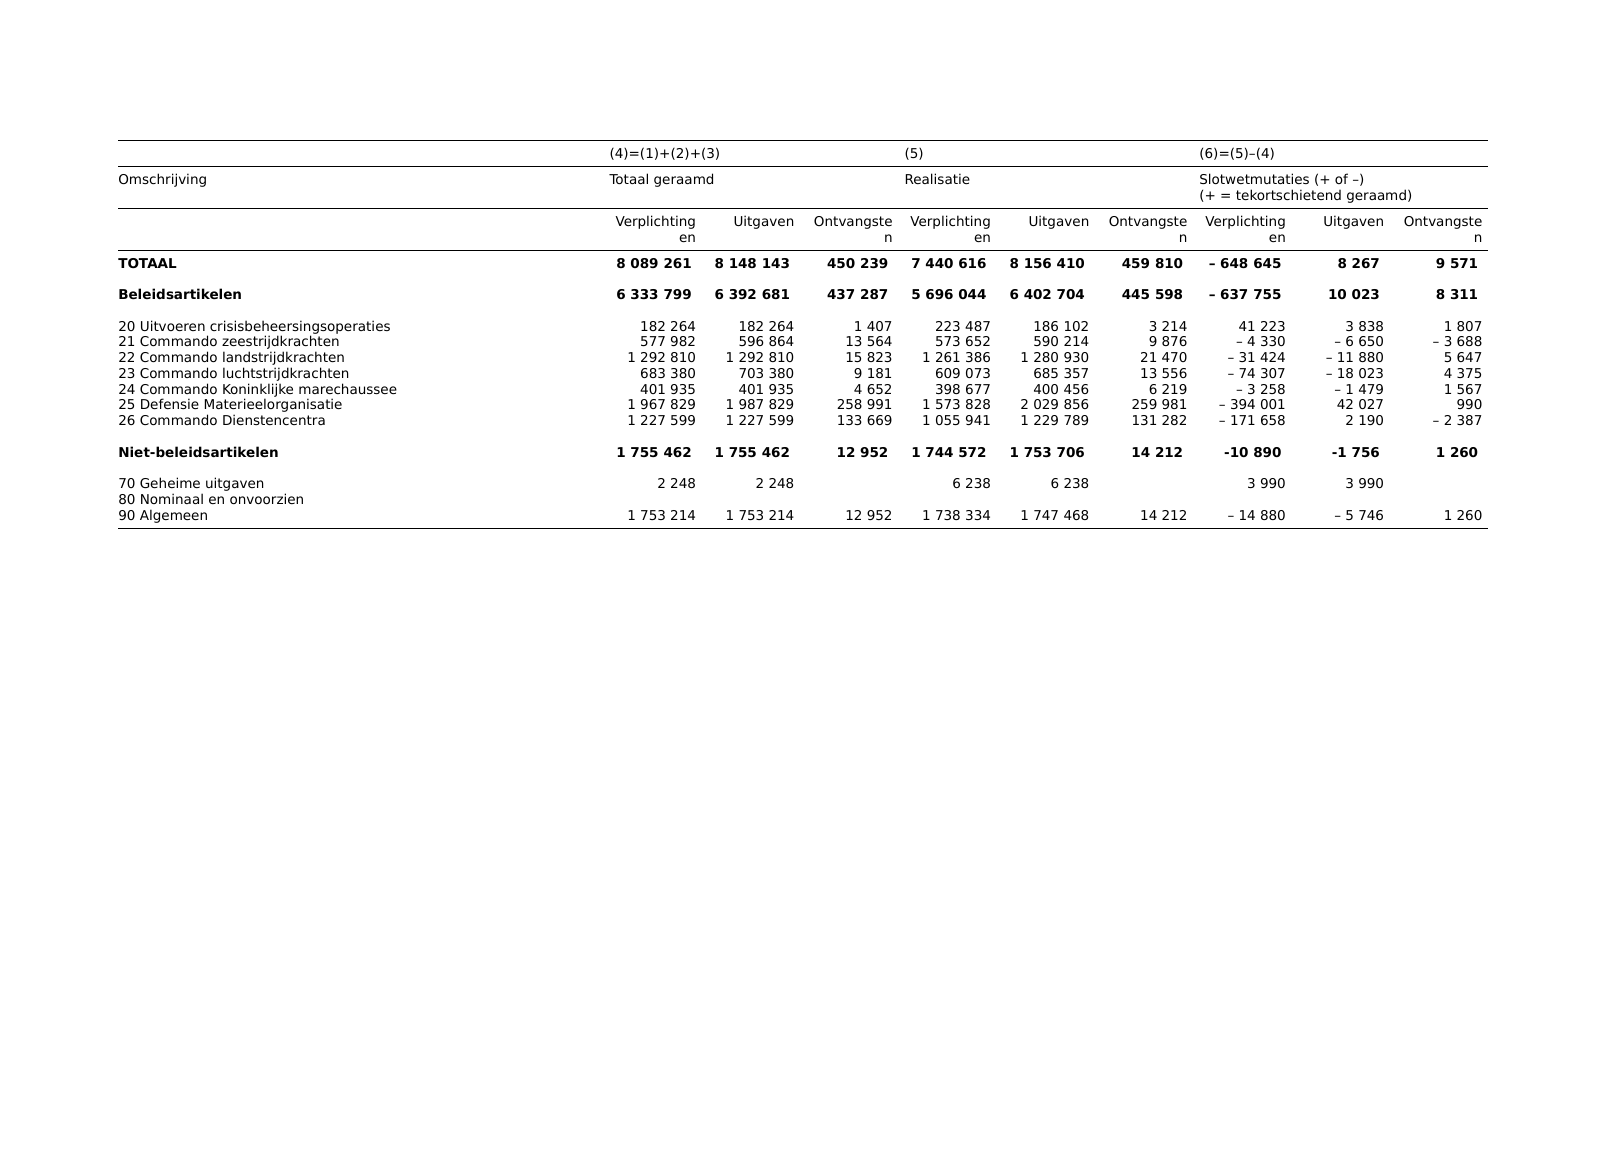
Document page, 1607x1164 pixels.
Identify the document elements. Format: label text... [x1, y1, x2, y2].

table_cell 1 055 941 [898, 413, 997, 429]
table_cell [898, 303, 997, 318]
table_cell [1390, 492, 1488, 507]
table_cell [118, 209, 603, 250]
table_cell 182 264 [702, 319, 800, 334]
table_cell [702, 429, 800, 444]
table_cell [702, 460, 800, 476]
table_cell [604, 271, 702, 287]
table_cell [1390, 429, 1488, 444]
table_cell 450 239 [800, 251, 898, 271]
table_cell [1095, 303, 1193, 318]
table_cell 13 556 [1095, 366, 1193, 381]
table_cell – 1 479 [1291, 381, 1390, 397]
table_cell 683 380 [604, 366, 702, 381]
table_cell [997, 492, 1095, 507]
table_cell 1 260 [1390, 507, 1488, 528]
table_cell 8 311 [1390, 287, 1488, 303]
table_cell 1 227 599 [702, 413, 800, 429]
table_cell 596 864 [702, 334, 800, 350]
table_cell 21 470 [1095, 350, 1193, 366]
table_cell [1291, 303, 1390, 318]
table_cell [1291, 271, 1390, 287]
table_cell [800, 271, 898, 287]
table_cell 223 487 [898, 319, 997, 334]
table_cell 1 967 829 [604, 397, 702, 413]
table_cell 4 375 [1390, 366, 1488, 381]
table_cell Verplichtingen [1193, 209, 1291, 250]
table_cell 12 952 [800, 444, 898, 460]
table_cell – 171 658 [1193, 413, 1291, 429]
table_cell 1 567 [1390, 381, 1488, 397]
table_cell 400 456 [997, 381, 1095, 397]
table_cell [997, 271, 1095, 287]
table_cell – 6 650 [1291, 334, 1390, 350]
table_cell 1 260 [1390, 444, 1488, 460]
table_cell 3 214 [1095, 319, 1193, 334]
table_cell 21 Commando zeestrijdkrachten [118, 334, 603, 350]
table_cell 7 440 616 [898, 251, 997, 271]
table_cell 6 392 681 [702, 287, 800, 303]
table_cell Uitgaven [997, 209, 1095, 250]
table_cell [1095, 476, 1193, 492]
table_cell [1193, 429, 1291, 444]
table_cell Niet-beleidsartikelen [118, 444, 603, 460]
table_cell 590 214 [997, 334, 1095, 350]
table_cell [898, 429, 997, 444]
table_cell TOTAAL [118, 251, 603, 271]
table_cell 2 029 856 [997, 397, 1095, 413]
table_cell 609 073 [898, 366, 997, 381]
table_cell [604, 429, 702, 444]
table_cell 4 652 [800, 381, 898, 397]
table_cell [800, 492, 898, 507]
table_cell Beleidsartikelen [118, 287, 603, 303]
table_cell [1291, 460, 1390, 476]
table_cell [800, 429, 898, 444]
table_cell 437 287 [800, 287, 898, 303]
table_cell [702, 271, 800, 287]
table_cell Ontvangsten [800, 209, 898, 250]
table_cell 398 677 [898, 381, 997, 397]
table_cell [604, 303, 702, 318]
table_cell [604, 460, 702, 476]
table_cell – 637 755 [1193, 287, 1291, 303]
table_cell [1095, 429, 1193, 444]
table_cell [1193, 271, 1291, 287]
table_cell – 5 746 [1291, 507, 1390, 528]
table_cell 401 935 [702, 381, 800, 397]
table_cell [800, 460, 898, 476]
table_cell – 11 880 [1291, 350, 1390, 366]
table_cell 685 357 [997, 366, 1095, 381]
table_cell [1095, 460, 1193, 476]
table_cell 26 Commando Dienstencentra [118, 413, 603, 429]
table_cell 990 [1390, 397, 1488, 413]
table_cell 186 102 [997, 319, 1095, 334]
table_cell 5 696 044 [898, 287, 997, 303]
table_cell 1 227 599 [604, 413, 702, 429]
table_cell 13 564 [800, 334, 898, 350]
table_cell 3 838 [1291, 319, 1390, 334]
table_cell 1 292 810 [604, 350, 702, 366]
table_cell Realisatie [898, 167, 1193, 208]
table_cell 182 264 [604, 319, 702, 334]
table_cell 1 292 810 [702, 350, 800, 366]
table_cell 6 333 799 [604, 287, 702, 303]
table_cell 80 Nominaal en onvoorzien [118, 492, 603, 507]
table_cell [997, 429, 1095, 444]
table_cell 459 810 [1095, 251, 1193, 271]
table_cell [1193, 492, 1291, 507]
table_cell – 3 258 [1193, 381, 1291, 397]
table_cell 258 991 [800, 397, 898, 413]
table_cell 8 089 261 [604, 251, 702, 271]
table_header [118, 141, 603, 166]
table_cell [118, 303, 603, 318]
table_cell 1 753 214 [604, 507, 702, 528]
table_cell 6 238 [898, 476, 997, 492]
table_cell [118, 271, 603, 287]
table_cell 70 Geheime uitgaven [118, 476, 603, 492]
table_cell [1193, 460, 1291, 476]
table_cell 131 282 [1095, 413, 1193, 429]
table_cell 1 807 [1390, 319, 1488, 334]
table_cell 1 573 828 [898, 397, 997, 413]
table_cell [1390, 476, 1488, 492]
table_cell [118, 460, 603, 476]
table_cell 1 280 930 [997, 350, 1095, 366]
table_cell 2 248 [702, 476, 800, 492]
table_cell – 394 001 [1193, 397, 1291, 413]
table_cell 2 190 [1291, 413, 1390, 429]
table_cell 1 261 386 [898, 350, 997, 366]
table_cell 20 Uitvoeren crisisbeheersingsoperaties [118, 319, 603, 334]
table_cell 1 753 214 [702, 507, 800, 528]
table_header (4)=(1)+(2)+(3) [604, 141, 898, 166]
table_cell – 31 424 [1193, 350, 1291, 366]
table_cell 9 571 [1390, 251, 1488, 271]
table_cell Uitgaven [1291, 209, 1390, 250]
table_cell 23 Commando luchtstrijdkrachten [118, 366, 603, 381]
table_cell 1 738 334 [898, 507, 997, 528]
table_cell Totaal geraamd [604, 167, 898, 208]
table_cell [800, 476, 898, 492]
table_header (6)=(5)–(4) [1193, 141, 1488, 166]
table_cell 1 987 829 [702, 397, 800, 413]
table_cell 8 267 [1291, 251, 1390, 271]
table_cell 1 747 468 [997, 507, 1095, 528]
table_cell 1 753 706 [997, 444, 1095, 460]
table_cell Uitgaven [702, 209, 800, 250]
table_cell 5 647 [1390, 350, 1488, 366]
table_cell 6 402 704 [997, 287, 1095, 303]
table_cell – 74 307 [1193, 366, 1291, 381]
table_cell 8 156 410 [997, 251, 1095, 271]
table_cell – 3 688 [1390, 334, 1488, 350]
table_cell Omschrijving [118, 167, 603, 208]
table_cell [997, 303, 1095, 318]
table_cell [1390, 271, 1488, 287]
table_cell Ontvangsten [1390, 209, 1488, 250]
table_cell [1291, 492, 1390, 507]
table_cell [1291, 429, 1390, 444]
table_cell 6 238 [997, 476, 1095, 492]
table_cell 1 407 [800, 319, 898, 334]
table_cell 703 380 [702, 366, 800, 381]
table_cell Slotwetmutaties (+ of –) (+ = tekortschietend geraamd) [1193, 167, 1488, 208]
table_cell – 648 645 [1193, 251, 1291, 271]
table_cell 24 Commando Koninklijke marechaussee [118, 381, 603, 397]
table_cell 3 990 [1291, 476, 1390, 492]
table_cell 14 212 [1095, 444, 1193, 460]
table_cell 42 027 [1291, 397, 1390, 413]
table_cell – 18 023 [1291, 366, 1390, 381]
table_cell [702, 303, 800, 318]
table_cell 577 982 [604, 334, 702, 350]
table_cell [1193, 303, 1291, 318]
table_cell [898, 492, 997, 507]
table_cell [118, 429, 603, 444]
table_cell 8 148 143 [702, 251, 800, 271]
table_cell [800, 303, 898, 318]
table_cell [1095, 271, 1193, 287]
table_cell 41 223 [1193, 319, 1291, 334]
table_cell 1 755 462 [604, 444, 702, 460]
table_cell 1 229 789 [997, 413, 1095, 429]
table_cell 2 248 [604, 476, 702, 492]
table_cell [898, 460, 997, 476]
table_cell [1390, 303, 1488, 318]
table_cell 9 876 [1095, 334, 1193, 350]
table_cell -10 890 [1193, 444, 1291, 460]
table_cell 90 Algemeen [118, 507, 603, 528]
table_cell [1095, 492, 1193, 507]
table_cell 14 212 [1095, 507, 1193, 528]
table_cell 1 744 572 [898, 444, 997, 460]
table_cell 15 823 [800, 350, 898, 366]
table_cell 22 Commando landstrijdkrachten [118, 350, 603, 366]
table_cell 401 935 [604, 381, 702, 397]
table_cell 25 Defensie Materieelorganisatie [118, 397, 603, 413]
table_cell 133 669 [800, 413, 898, 429]
table_cell Ontvangsten [1095, 209, 1193, 250]
table_cell 573 652 [898, 334, 997, 350]
table_cell [1390, 460, 1488, 476]
table_cell – 14 880 [1193, 507, 1291, 528]
table_cell 259 981 [1095, 397, 1193, 413]
table_cell Verplichtingen [604, 209, 702, 250]
table_cell [997, 460, 1095, 476]
table_cell -1 756 [1291, 444, 1390, 460]
table_cell 10 023 [1291, 287, 1390, 303]
table_cell 9 181 [800, 366, 898, 381]
table_header (5) [898, 141, 1193, 166]
table_cell [702, 492, 800, 507]
table_cell 3 990 [1193, 476, 1291, 492]
table_cell 1 755 462 [702, 444, 800, 460]
table_cell 445 598 [1095, 287, 1193, 303]
table_cell – 4 330 [1193, 334, 1291, 350]
table_cell 6 219 [1095, 381, 1193, 397]
table_cell 12 952 [800, 507, 898, 528]
table_cell [898, 271, 997, 287]
table_cell Verplichtingen [898, 209, 997, 250]
table_cell – 2 387 [1390, 413, 1488, 429]
table_cell [604, 492, 702, 507]
